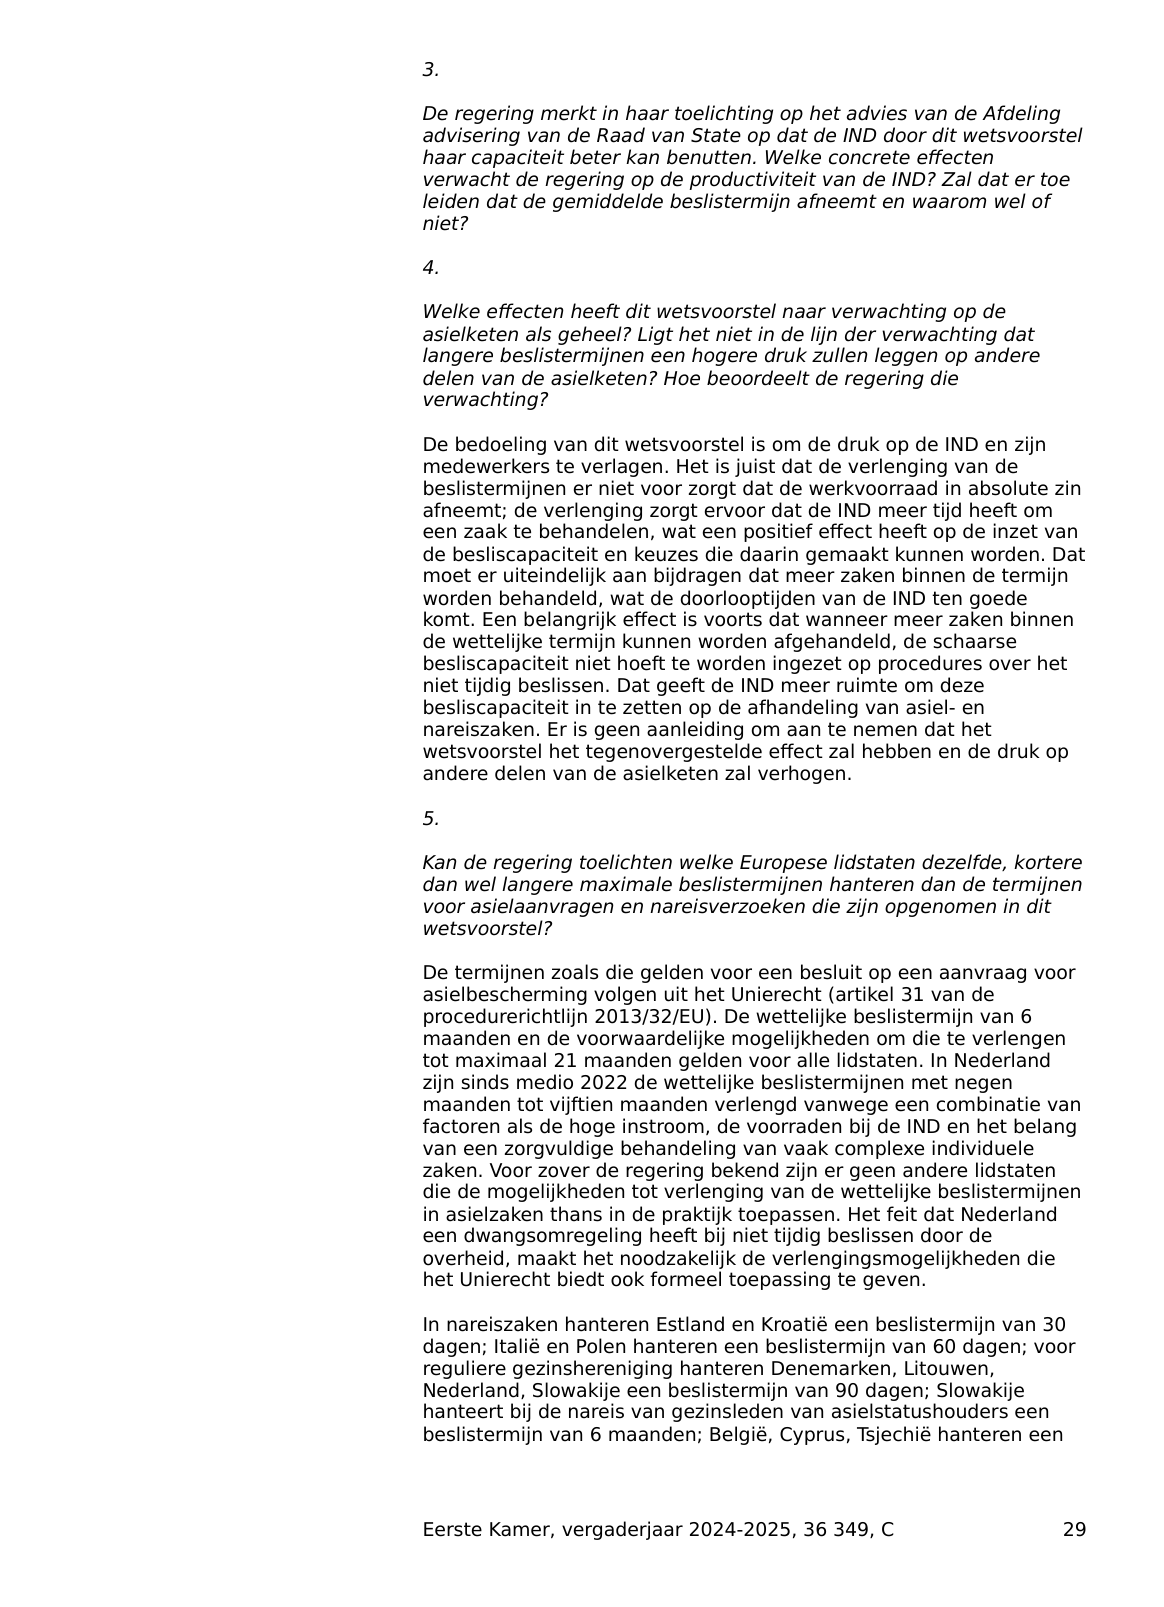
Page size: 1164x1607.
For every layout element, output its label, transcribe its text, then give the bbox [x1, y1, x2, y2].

text In nareiszaken hanteren Estland en Kroatië een beslistermijn van 30 dagen; Italië en Polen hanteren een beslistermijn van 60 dagen; voor reguliere gezinshereniging hanteren Denemarken, Litouwen, Nederland, Slowakije een beslistermijn van 90 dagen; Slowakije hanteert bij de nareis van gezinsleden van asielstatushouders een beslistermijn van 6 maanden; België, Cyprus, Tsjechië hanteren een [422, 1313, 1087, 1445]
text De termijnen zoals die gelden voor een besluit op een aanvraag voor asielbescherming volgen uit het Unierecht (artikel 31 van de procedurerichtlijn 2013/32/EU). De wettelijke beslistermijn van 6 maanden en de voorwaardelijke mogelijkheden om die te verlengen tot maximaal 21 maanden gelden voor alle lidstaten. In Nederland zijn sinds medio 2022 de wettelijke beslistermijnen met negen maanden tot vijftien maanden verlengd vanwege een combinatie van factoren als de hoge instroom, de voorraden bij de IND en het belang van een zorgvuldige behandeling van vaak complexe individuele zaken. Voor zover de regering bekend zijn er geen andere lidstaten die de mogelijkheden tot verlenging van de wettelijke beslistermijnen in asielzaken thans in de praktijk toepassen. Het feit dat Nederland een dwangsomregeling heeft bij niet tijdig beslissen door de overheid, maakt het noodzakelijk de verlengingsmogelijkheden die het Unierecht biedt ook formeel toepassing te geven. [422, 962, 1087, 1291]
subtitle 5. [422, 807, 1087, 829]
text De bedoeling van dit wetsvoorstel is om de druk op de IND en zijn medewerkers te verlagen. Het is juist dat de verlenging van de beslistermijnen er niet voor zorgt dat de werkvoorraad in absolute zin afneemt; de verlenging zorgt ervoor dat de IND meer tijd heeft om een zaak te behandelen, wat een positief effect heeft op de inzet van de besliscapaciteit en keuzes die daarin gemaakt kunnen worden. Dat moet er uiteindelijk aan bijdragen dat meer zaken binnen de termijn worden behandeld, wat de doorlooptijden van de IND ten goede komt. Een belangrijk effect is voorts dat wanneer meer zaken binnen de wettelijke termijn kunnen worden afgehandeld, de schaarse besliscapaciteit niet hoeft te worden ingezet op procedures over het niet tijdig beslissen. Dat geeft de IND meer ruimte om deze besliscapaciteit in te zetten op de afhandeling van asiel- en nareiszaken. Er is geen aanleiding om aan te nemen dat het wetsvoorstel het tegenovergestelde effect zal hebben en de druk op andere delen van de asielketen zal verhogen. [422, 433, 1087, 785]
subtitle 3. [422, 59, 1087, 81]
text Kan de regering toelichten welke Europese lidstaten dezelfde, kortere dan wel langere maximale beslistermijnen hanteren dan de termijnen voor asielaanvragen en nareisverzoeken die zijn opgenomen in dit wetsvoorstel? [422, 852, 1087, 939]
text Welke effecten heeft dit wetsvoorstel naar verwachting op de asielketen als geheel? Ligt het niet in de lijn der verwachting dat langere beslistermijnen een hogere druk zullen leggen op andere delen van de asielketen? Hoe beoordeelt de regering die verwachting? [422, 301, 1087, 411]
subtitle 4. [422, 257, 1087, 279]
text De regering merkt in haar toelichting op het advies van de Afdeling advisering van de Raad van State op dat de IND door dit wetsvoorstel haar capaciteit beter kan benutten. Welke concrete effecten verwacht de regering op de productiviteit van de IND? Zal dat er toe leiden dat de gemiddelde beslistermijn afneemt en waarom wel of niet? [422, 103, 1087, 235]
